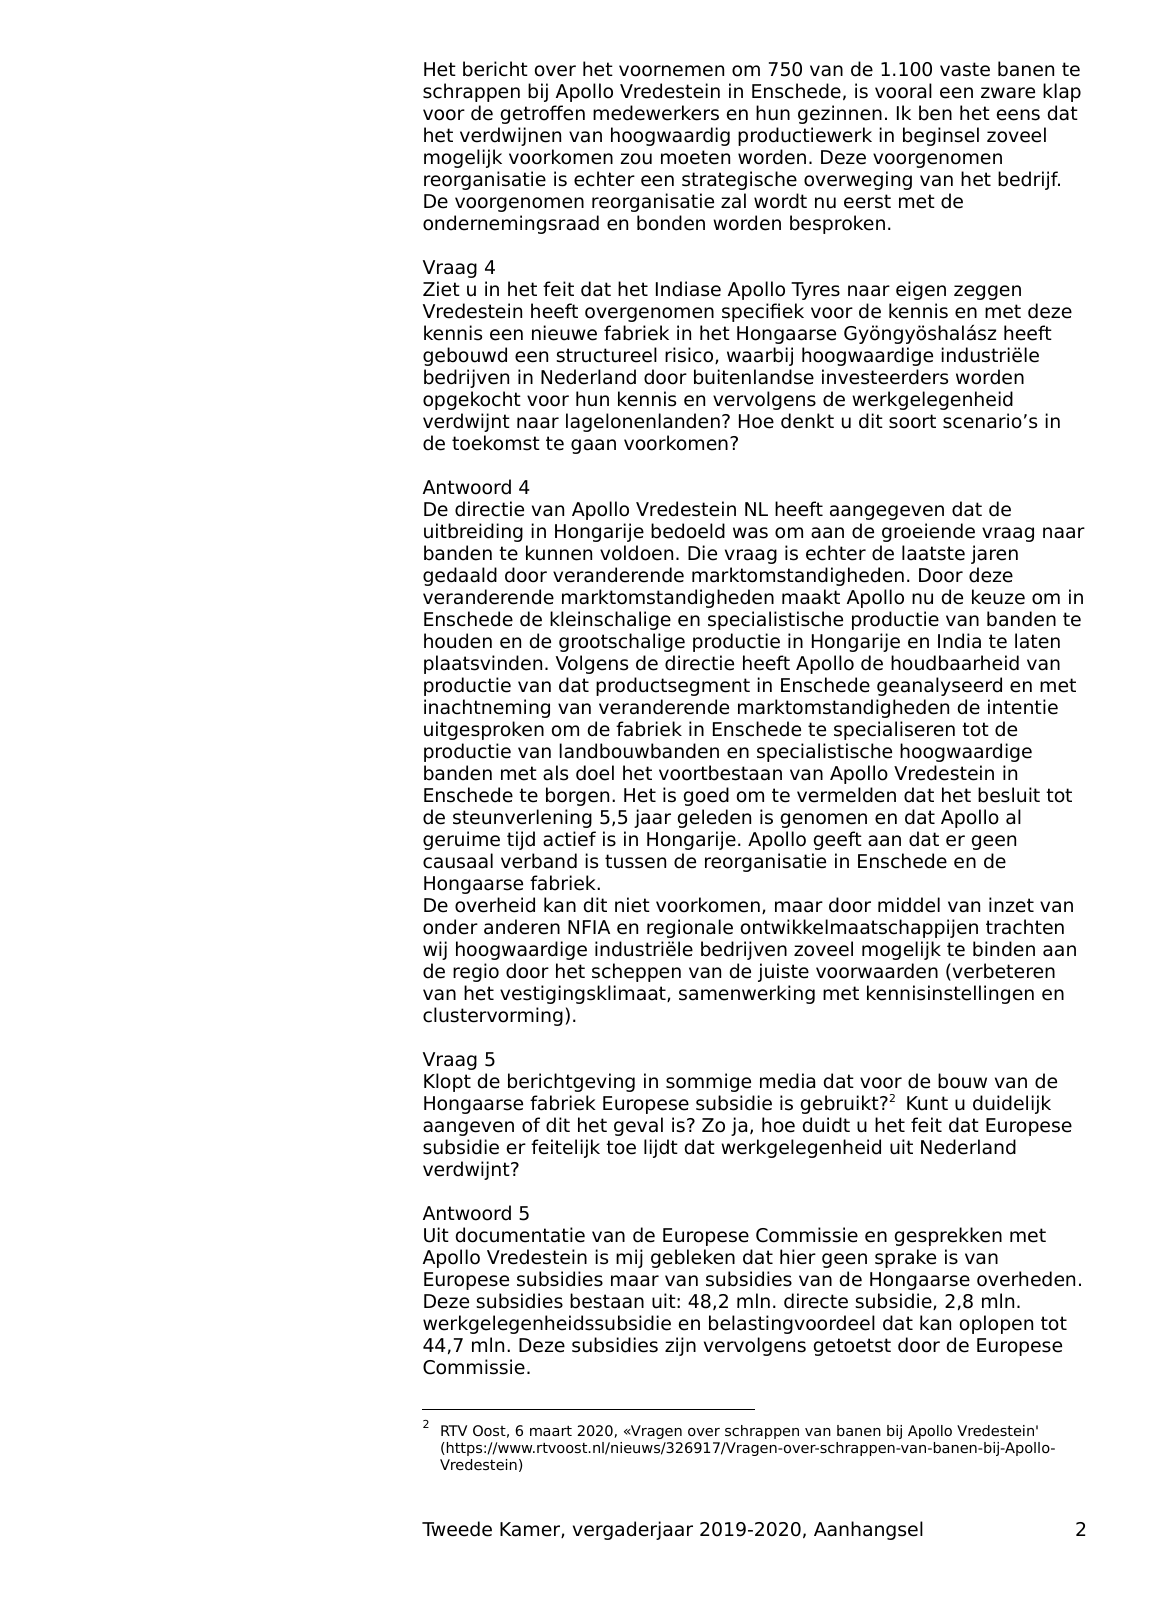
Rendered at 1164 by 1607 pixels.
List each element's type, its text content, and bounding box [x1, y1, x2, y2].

text Klopt de berichtgeving in sommige media dat voor de bouw van de Hongaarse fabriek Europese subsidie is gebruikt? Kunt u duidelijk aangeven of dit het geval is? Zo ja, hoe duidt u het feit dat Europese subsidie er feitelijk toe lijdt dat werkgelegenheid uit Nederland verdwijnt? [422, 1071, 1087, 1181]
text Uit documentatie van de Europese Commissie en gesprekken met Apollo Vredestein is mij gebleken dat hier geen sprake is van Europese subsidies maar van subsidies van de Hongaarse overheden. Deze subsidies bestaan uit: 48,2 mln. directe subsidie, 2,8 mln. werkgelegenheidssubsidie en belastingvoordeel dat kan oplopen tot 44,7 mln. Deze subsidies zijn vervolgens getoetst door de Europese Commissie. [422, 1225, 1087, 1379]
text Ziet u in het feit dat het Indiase Apollo Tyres naar eigen zeggen Vredestein heeft overgenomen specifiek voor de kennis en met deze kennis een nieuwe fabriek in het Hongaarse Gyöngyöshalász heeft gebouwd een structureel risico, waarbij hoogwaardige industriële bedrijven in Nederland door buitenlandse investeerders worden opgekocht voor hun kennis en vervolgens de werkgelegenheid verdwijnt naar lagelonenlanden? Hoe denkt u dit soort scenario’s in de toekomst te gaan voorkomen? [422, 279, 1087, 455]
text Het bericht over het voornemen om 750 van de 1.100 vaste banen te schrappen bij Apollo Vredestein in Enschede, is vooral een zware klap voor de getroffen medewerkers en hun gezinnen. Ik ben het eens dat het verdwijnen van hoogwaardig productiewerk in beginsel zoveel mogelijk voorkomen zou moeten worden. Deze voorgenomen reorganisatie is echter een strategische overweging van het bedrijf. De voorgenomen reorganisatie zal wordt nu eerst met de ondernemingsraad en bonden worden besproken. [422, 59, 1087, 235]
text Vraag 5 [422, 1049, 1087, 1071]
text Antwoord 4 [422, 477, 1087, 499]
text De overheid kan dit niet voorkomen, maar door middel van inzet van onder anderen NFIA en regionale ontwikkelmaatschappijen trachten wij hoogwaardige industriële bedrijven zoveel mogelijk te binden aan de regio door het scheppen van de juiste voorwaarden (verbeteren van het vestigingsklimaat, samenwerking met kennisinstellingen en clustervorming). [422, 895, 1087, 1027]
text De directie van Apollo Vredestein NL heeft aangegeven dat de uitbreiding in Hongarije bedoeld was om aan de groeiende vraag naar banden te kunnen voldoen. Die vraag is echter de laatste jaren gedaald door veranderende marktomstandigheden. Door deze veranderende marktomstandigheden maakt Apollo nu de keuze om in Enschede de kleinschalige en specialistische productie van banden te houden en de grootschalige productie in Hongarije en India te laten plaatsvinden. Volgens de directie heeft Apollo de houdbaarheid van productie van dat productsegment in Enschede geanalyseerd en met inachtneming van veranderende marktomstandigheden de intentie uitgesproken om de fabriek in Enschede te specialiseren tot de productie van landbouwbanden en specialistische hoogwaardige banden met als doel het voortbestaan van Apollo Vredestein in Enschede te borgen. Het is goed om te vermelden dat het besluit tot de steunverlening 5,5 jaar geleden is genomen en dat Apollo al geruime tijd actief is in Hongarije. Apollo geeft aan dat er geen causaal verband is tussen de reorganisatie in Enschede en de Hongaarse fabriek. [422, 499, 1087, 895]
text RTV Oost, 6 maart 2020, «Vragen over schrappen van banen bij Apollo Vredestein' (https://www.rtvoost.nl/nieuws/326917/Vragen-over-schrappen-van-banen-bij-Apollo-Vredestein) [422, 1418, 1087, 1474]
text Vraag 4 [422, 257, 1087, 279]
text Antwoord 5 [422, 1203, 1087, 1225]
